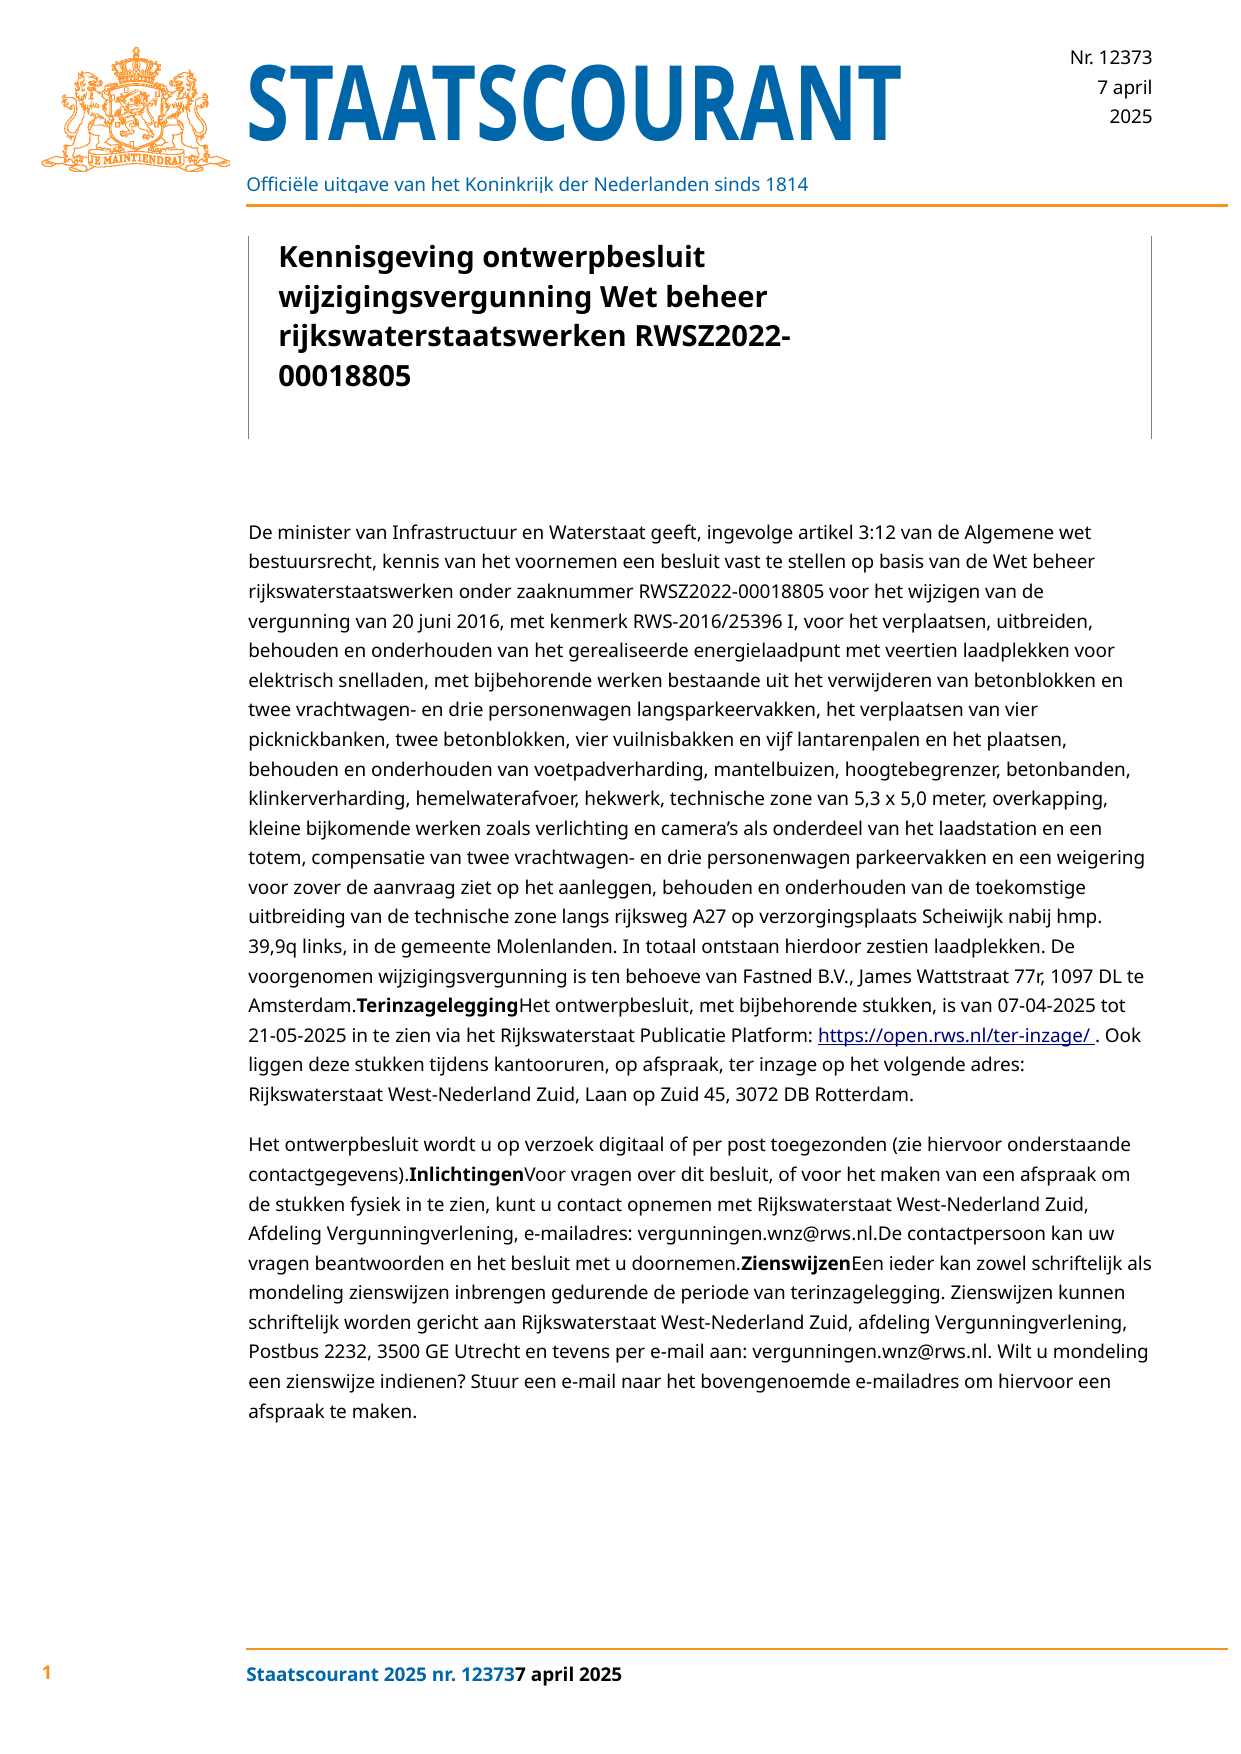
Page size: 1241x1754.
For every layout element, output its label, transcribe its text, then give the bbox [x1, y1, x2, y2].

text Het ontwerpbesluit wordt u op verzoek digitaal of per post toegezonden (zie hiervoor onderstaande contactgegevens).InlichtingenVoor vragen over dit besluit, of voor het maken van een afspraak om de stukken fysiek in te zien, kunt u contact opnemen met Rijkswaterstaat West-Nederland Zuid, Afdeling Vergunningverlening, e-mailadres: vergunningen.wnz@rws.nl.De contactpersoon kan uw vragen beantwoorden en het besluit met u doornemen.ZienswijzenEen ieder kan zowel schriftelijk als mondeling zienswijzen inbrengen gedurende de periode van terinzagelegging. Zienswijzen kunnen schriftelijk worden gericht aan Rijkswaterstaat West-Nederland Zuid, afdeling Vergunningverlening, Postbus 2232, 3500 GE Utrecht en tevens per e-mail aan: vergunningen.wnz@rws.nl. Wilt u mondeling een zienswijze indienen? Stuur een e-mail naar het bovengenoemde e-mailadres om hiervoor een afspraak te maken. [248, 1132, 1152, 1423]
table_header [1090, 236, 1151, 413]
table_header Kennisgeving ontwerpbesluit wijzigingsvergunning Wet beheer rijkswaterstaatswerken RWSZ2022-00018805 [249, 236, 850, 439]
table_header [850, 236, 912, 413]
table_header [850, 414, 1151, 439]
picture [912, 236, 1090, 414]
picture [41, 47, 231, 172]
text De minister van Infrastructuur en Waterstaat geeft, ingevolge artikel 3:12 van de Algemene wet bestuursrecht, kennis van het voornemen een besluit vast te stellen op basis van de Wet beheer rijkswaterstaatswerken onder zaaknummer RWSZ2022-00018805 voor het wijzigen van de vergunning van 20 juni 2016, met kenmerk RWS-2016/25396 I, voor het verplaatsen, uitbreiden, behouden en onderhouden van het gerealiseerde energielaadpunt met veertien laadplekken voor elektrisch snelladen, met bijbehorende werken bestaande uit het verwijderen van betonblokken en twee vrachtwagen- en drie personenwagen langsparkeervakken, het verplaatsen van vier picknickbanken, twee betonblokken, vier vuilnisbakken en vijf lantarenpalen en het plaatsen, behouden en onderhouden van voetpadverharding, mantelbuizen, hoogtebegrenzer, betonbanden, klinkerverharding, hemelwaterafvoer, hekwerk, technische zone van 5,3 x 5,0 meter, overkapping, kleine bijkomende werken zoals verlichting en camera’s als onderdeel van het laadstation en een totem, compensatie van twee vrachtwagen- en drie personenwagen parkeervakken en een weigering voor zover de aanvraag ziet op het aanleggen, behouden en onderhouden van de toekomstige uitbreiding van de technische zone langs rijksweg A27 op verzorgingsplaats Scheiwijk nabij hmp. 39,9q links, in de gemeente Molenlanden. In totaal ontstaan hierdoor zestien laadplekken. De voorgenomen wijzigingsvergunning is ten behoeve van Fastned B.V., James Wattstraat 77r, 1097 DL te Amsterdam.TerinzageleggingHet ontwerpbesluit, met bijbehorende stukken, is van 07-04-2025 tot 21-05-2025 in te zien via het Rijkswaterstaat Publicatie Platform: https://open.rws.nl/ter-inzage/ . Ook liggen deze stukken tijdens kantooruren, op afspraak, ter inzage op het volgende adres: Rijkswaterstaat West-Nederland Zuid, Laan op Zuid 45, 3072 DB Rotterdam. [248, 519, 1152, 1107]
